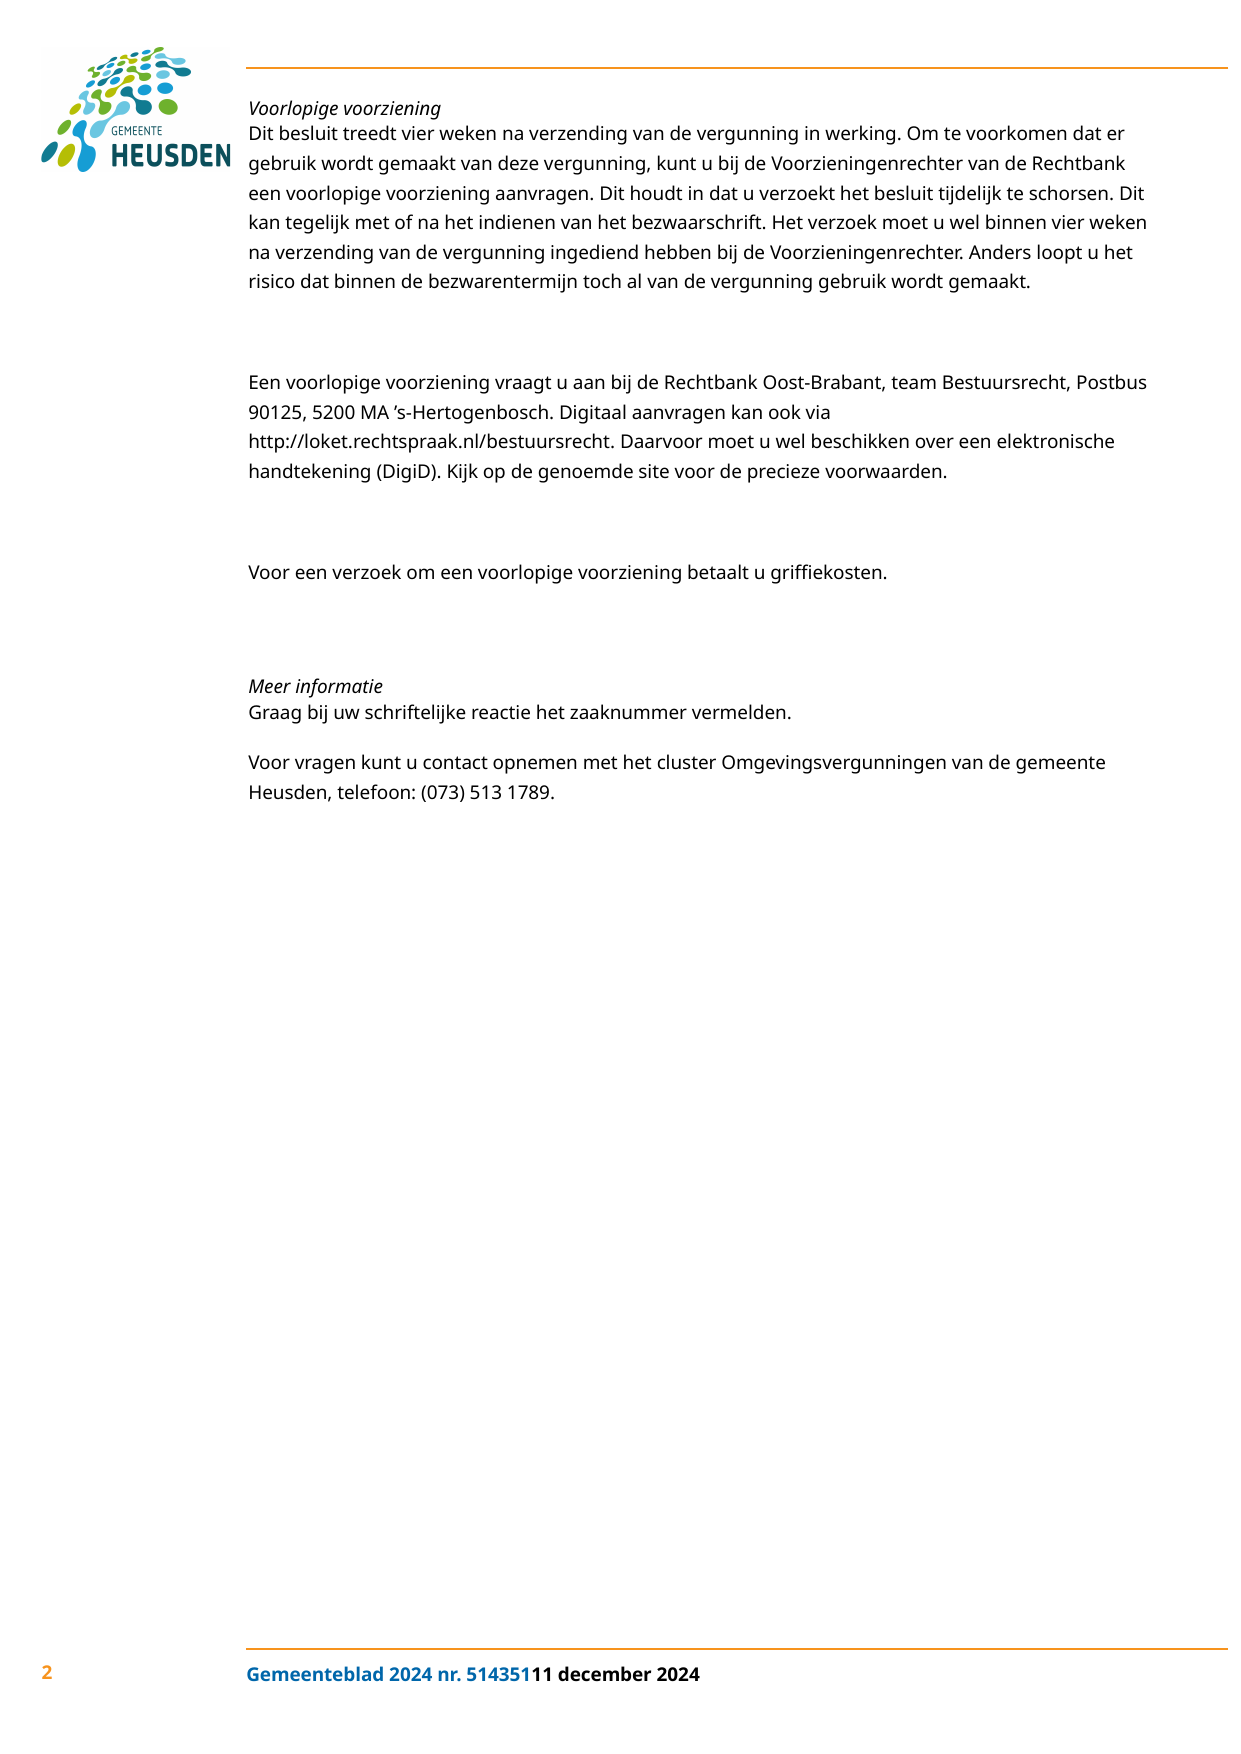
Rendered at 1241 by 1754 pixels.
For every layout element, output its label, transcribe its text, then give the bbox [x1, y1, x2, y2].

picture [41, 47, 231, 172]
text Dit besluit treedt vier weken na verzending van de vergunning in werking. Om te voorkomen dat er gebruik wordt gemaakt van deze vergunning, kunt u bij de Voorzieningenrechter van de Rechtbank een voorlopige voorziening aanvragen. Dit houdt in dat u verzoekt het besluit tijdelijk te schorsen. Dit kan tegelijk met of na het indienen van het bezwaarschrift. Het verzoek moet u wel binnen vier weken na verzending van de vergunning ingediend hebben bij de Voorzieningenrechter. Anders loopt u het risico dat binnen de bezwarentermijn toch al van de vergunning gebruik wordt gemaakt. [248, 121, 1152, 294]
text Voor vragen kunt u contact opnemen met het cluster Omgevingsvergunningen van de gemeente Heusden, telefoon: (073) 513 1789. [248, 749, 1152, 805]
text Voor een verzoek om een voorlopige voorziening betaalt u griffiekosten. [248, 559, 1152, 584]
text Voorlopige voorziening [248, 95, 1152, 121]
text Graag bij uw schriftelijke reactie het zaaknummer vermelden. [248, 699, 1152, 725]
text Meer informatie [248, 673, 1152, 699]
text Een voorlopige voorziening vraagt u aan bij de Rechtbank Oost-Brabant, team Bestuursrecht, Postbus 90125, 5200 MA ’s-Hertogenbosch. Digitaal aanvragen kan ook via http://loket.rechtspraak.nl/bestuursrecht. Daarvoor moet u wel beschikken over een elektronische handtekening (DigiD). Kijk op de genoemde site voor de precieze voorwaarden. [248, 369, 1152, 484]
